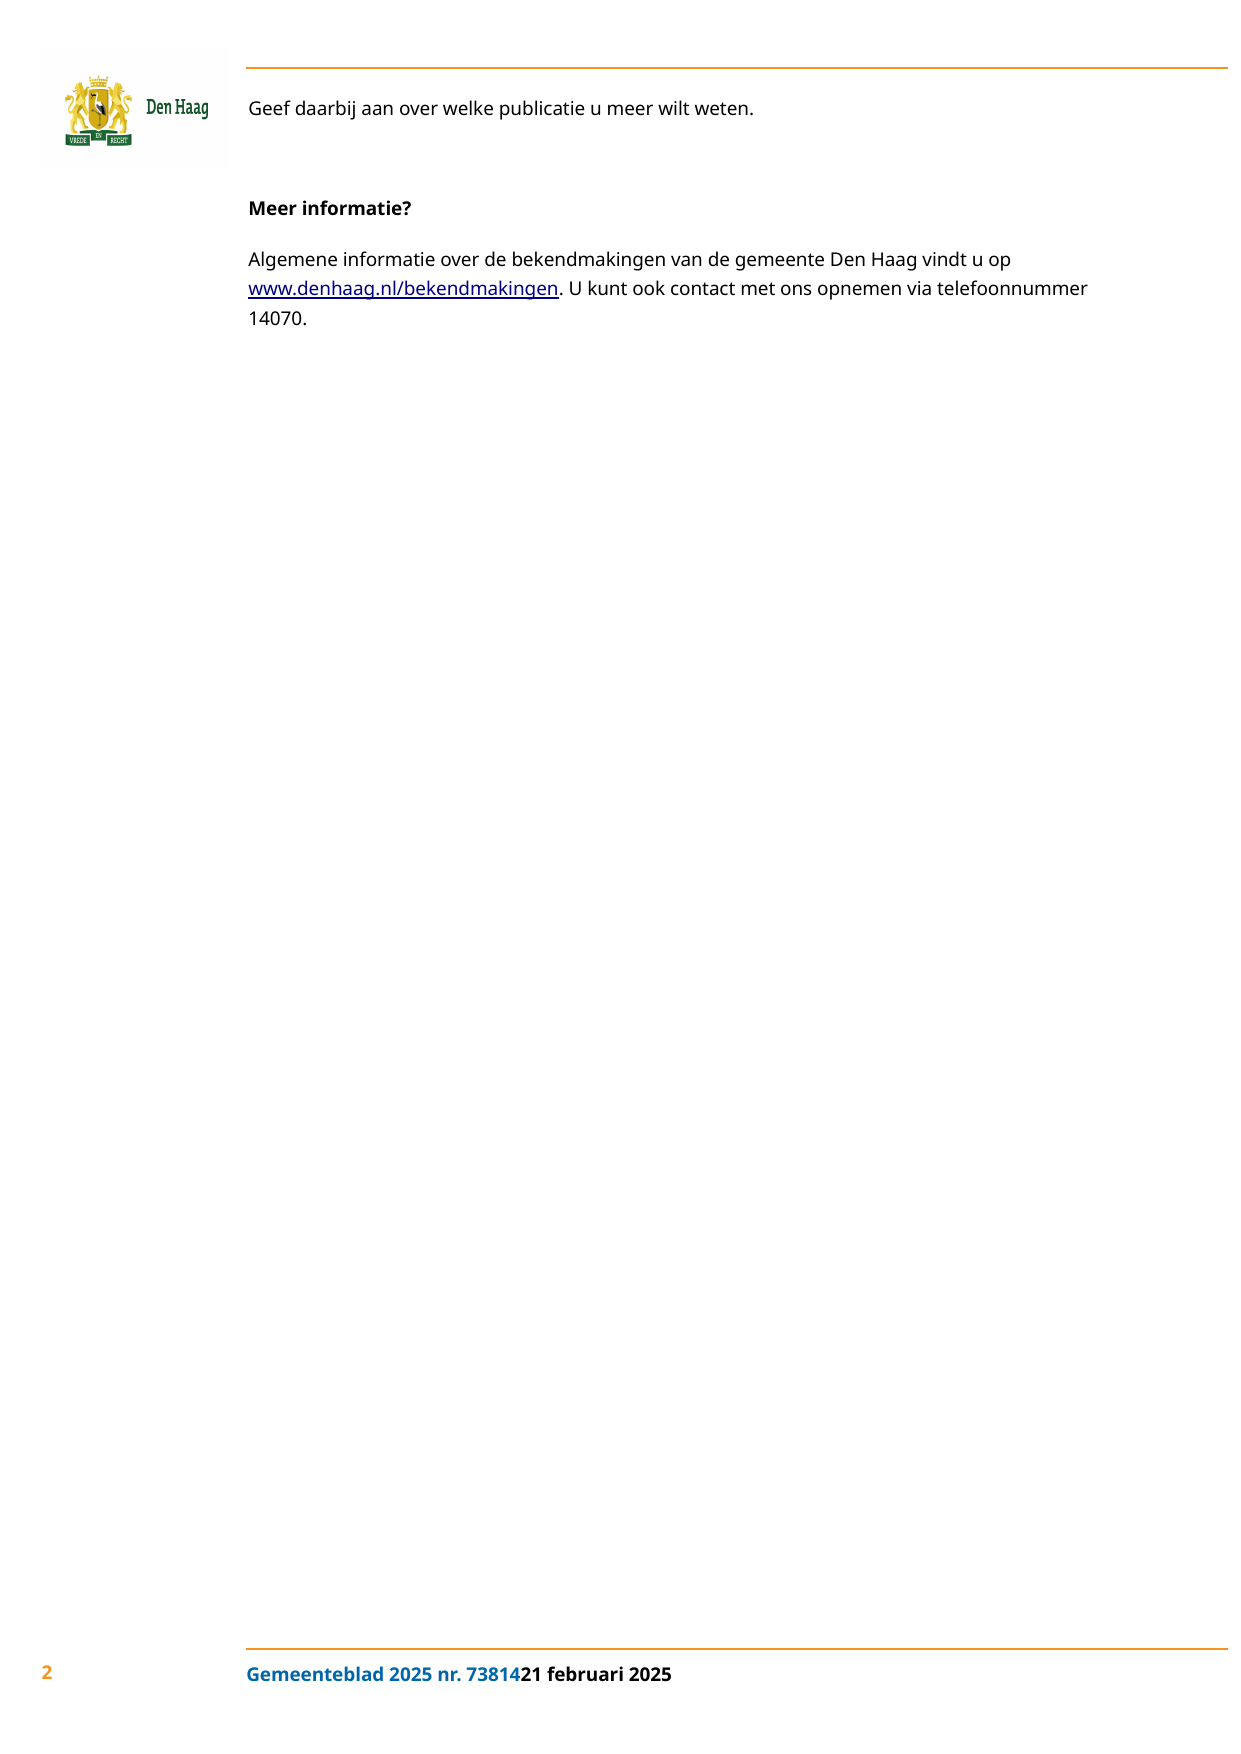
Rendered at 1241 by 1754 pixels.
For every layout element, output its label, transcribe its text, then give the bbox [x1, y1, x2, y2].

text Algemene informatie over de bekendmakingen van de gemeente Den Haag vindt u op www.denhaag.nl/bekendmakingen. U kunt ook contact met ons opnemen via telefoonnummer 14070. [248, 246, 1152, 331]
text Geef daarbij aan over welke publicatie u meer wilt weten. [248, 95, 1152, 121]
picture [41, 47, 231, 172]
text Meer informatie? [248, 196, 1152, 221]
